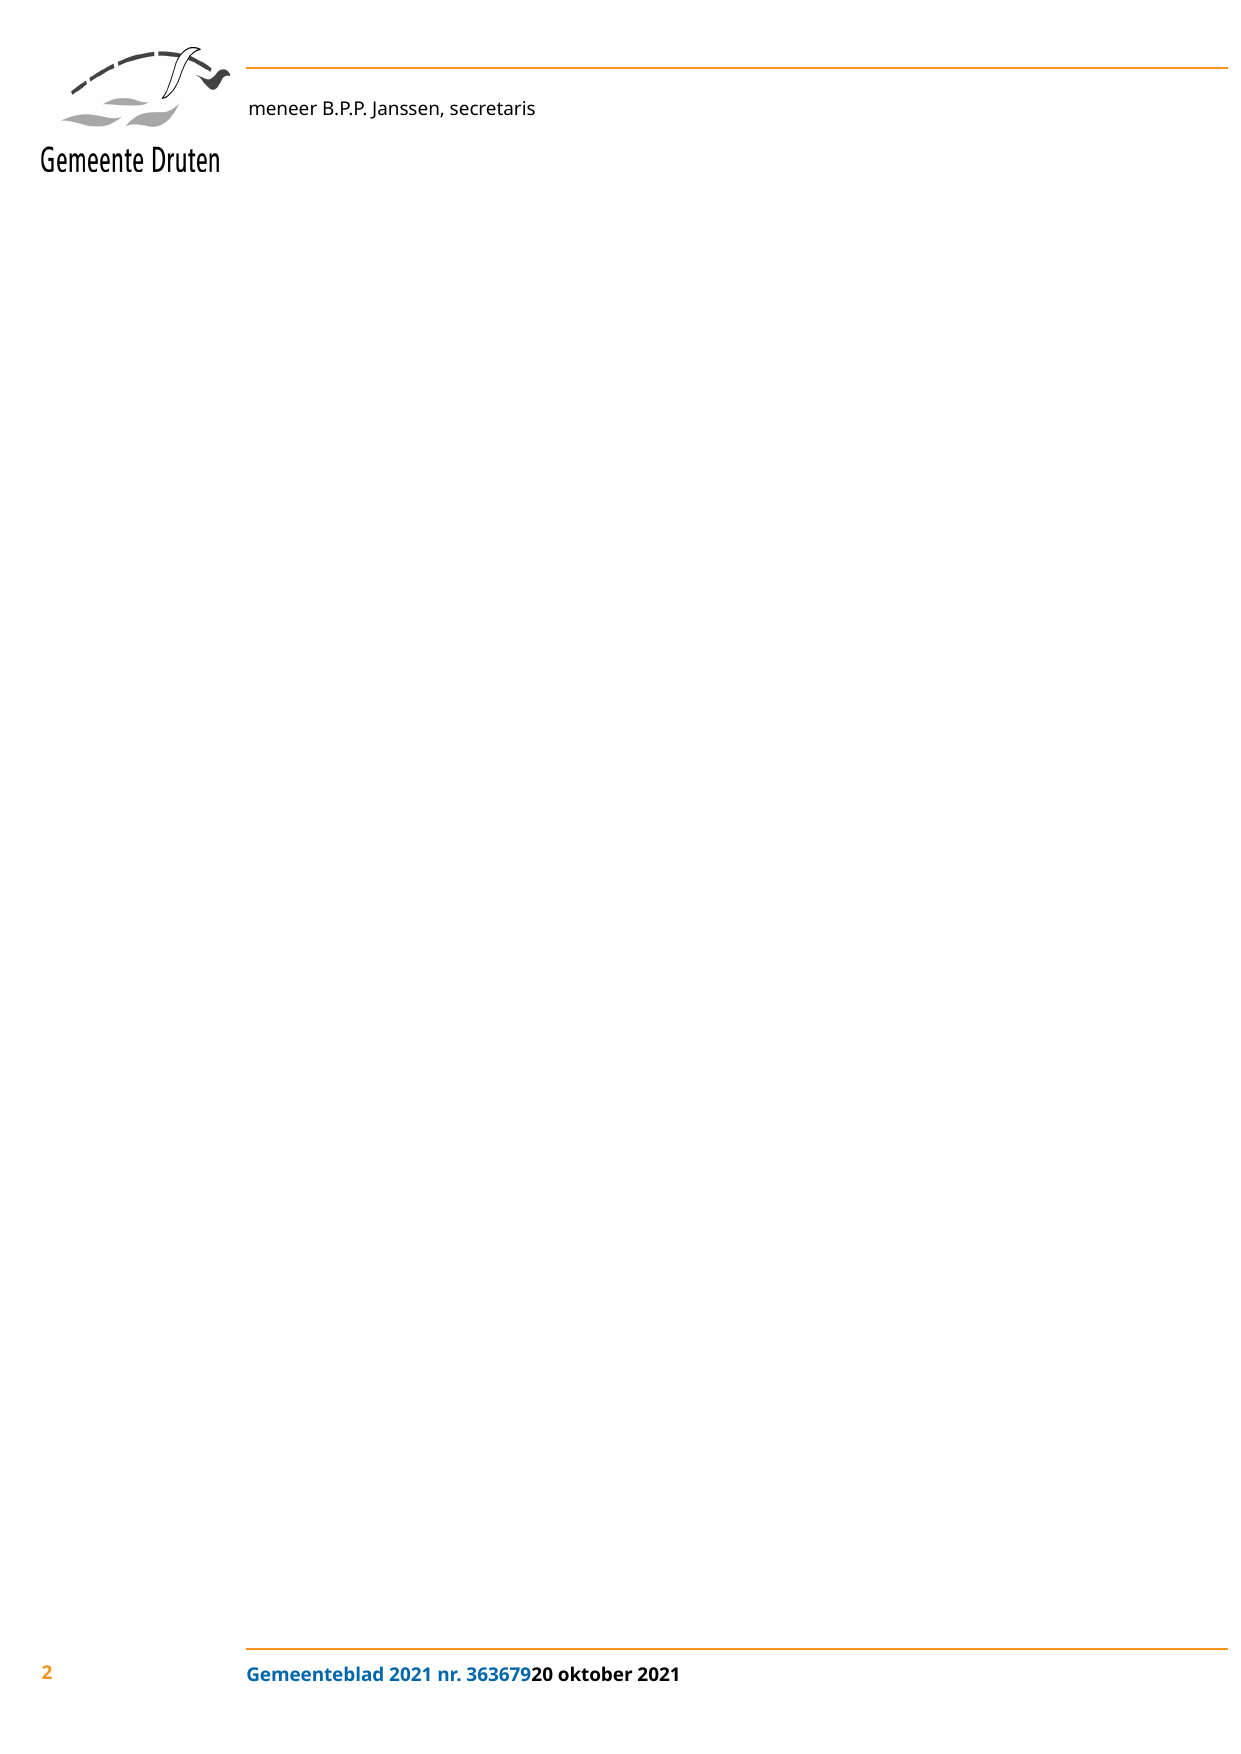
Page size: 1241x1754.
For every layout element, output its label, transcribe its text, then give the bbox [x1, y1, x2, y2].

text meneer B.P.P. Janssen, secretaris [248, 95, 1152, 121]
picture [41, 47, 231, 172]
